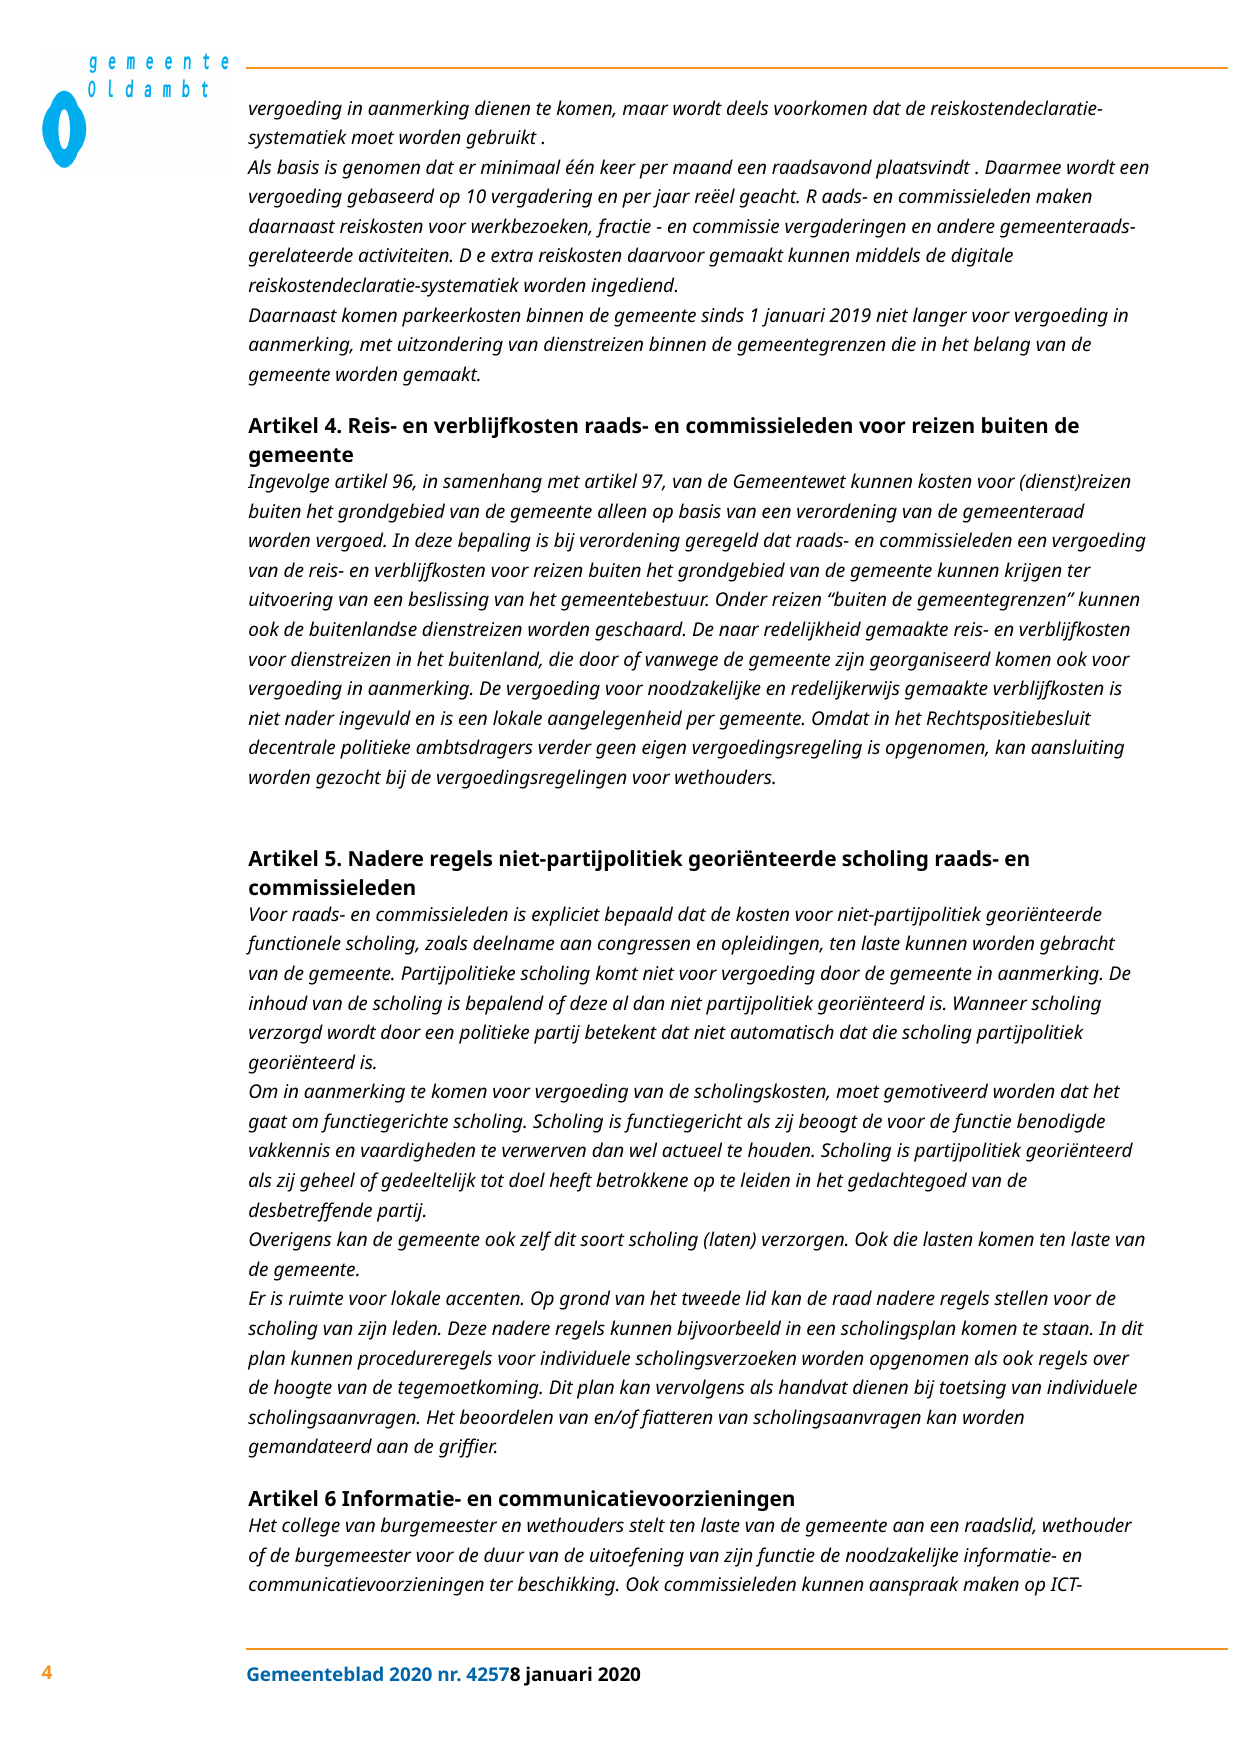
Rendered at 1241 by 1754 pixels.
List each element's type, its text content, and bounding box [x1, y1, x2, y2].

text Het college van burgemeester en wethouders stelt ten laste van de gemeente aan een raadslid, wethouder of de burgemeester voor de duur van de uitoefening van zijn functie de noodzakelijke informatie- en communicatievoorzieningen ter beschikking. Ook commissieleden kunnen aanspraak maken op ICT- [248, 1512, 1152, 1597]
text Als basis is genomen dat er minimaal één keer per maand een raadsavond plaatsvindt . Daarmee wordt een vergoeding gebaseerd op 10 vergadering en per jaar reëel geacht. R aads- en commissieleden maken daarnaast reiskosten voor werkbezoeken, fractie - en commissie vergaderingen en andere gemeenteraads-gerelateerde activiteiten. D e extra reiskosten daarvoor gemaakt kunnen middels de digitale reiskostendeclaratie-systematiek worden ingediend. [248, 154, 1152, 298]
text Ingevolge artikel 96, in samenhang met artikel 97, van de Gemeentewet kunnen kosten voor (dienst)reizen buiten het grondgebied van de gemeente alleen op basis van een verordening van de gemeenteraad worden vergoed. In deze bepaling is bij verordening geregeld dat raads- en commissieleden een vergoeding van de reis- en verblijfkosten voor reizen buiten het grondgebied van de gemeente kunnen krijgen ter uitvoering van een beslissing van het gemeentebestuur. Onder reizen “buiten de gemeentegrenzen” kunnen ook de buitenlandse dienstreizen worden geschaard. De naar redelijkheid gemaakte reis- en verblijfkosten voor dienstreizen in het buitenland, die door of vanwege de gemeente zijn georganiseerd komen ook voor vergoeding in aanmerking. De vergoeding voor noodzakelijke en redelijkerwijs gemaakte verblijfkosten is niet nader ingevuld en is een lokale aangelegenheid per gemeente. Omdat in het Rechtspositiebesluit decentrale politieke ambtsdragers verder geen eigen vergoedingsregeling is opgenomen, kan aansluiting worden gezocht bij de vergoedingsregelingen voor wethouders. [248, 468, 1152, 790]
text Artikel 5. Nadere regels niet-partijpolitiek georiënteerde scholing raads- en commissieleden [248, 844, 1152, 901]
text Om in aanmerking te komen voor vergoeding van de scholingskosten, moet gemotiveerd worden dat het gaat om functiegerichte scholing. Scholing is functiegericht als zij beoogt de voor de functie benodigde vakkennis en vaardigheden te verwerven dan wel actueel te houden. Scholing is partijpolitiek georiënteerd als zij geheel of gedeeltelijk tot doel heeft betrokkene op te leiden in het gedachtegoed van de desbetreffende partij. [248, 1078, 1152, 1223]
text Artikel 6 Informatie- en communicatievoorzieningen [248, 1484, 1152, 1512]
text Overigens kan de gemeente ook zelf dit soort scholing (laten) verzorgen. Ook die lasten komen ten laste van de gemeente. [248, 1226, 1152, 1282]
text Daarnaast komen parkeerkosten binnen de gemeente sinds 1 januari 2019 niet langer voor vergoeding in aanmerking, met uitzondering van dienstreizen binnen de gemeentegrenzen die in het belang van de gemeente worden gemaakt. [248, 302, 1152, 387]
text vergoeding in aanmerking dienen te komen, maar wordt deels voorkomen dat de reiskostendeclaratie-systematiek moet worden gebruikt . [248, 95, 1152, 150]
picture [41, 47, 231, 172]
text Artikel 4. Reis- en verblijfkosten raads- en commissieleden voor reizen buiten de gemeente [248, 411, 1152, 468]
text Voor raads- en commissieleden is expliciet bepaald dat de kosten voor niet-partijpolitiek georiënteerde functionele scholing, zoals deelname aan congressen en opleidingen, ten laste kunnen worden gebracht van de gemeente. Partijpolitieke scholing komt niet voor vergoeding door de gemeente in aanmerking. De inhoud van de scholing is bepalend of deze al dan niet partijpolitiek georiënteerd is. Wanneer scholing verzorgd wordt door een politieke partij betekent dat niet automatisch dat die scholing partijpolitiek georiënteerd is. [248, 901, 1152, 1075]
text Er is ruimte voor lokale accenten. Op grond van het tweede lid kan de raad nadere regels stellen voor de scholing van zijn leden. Deze nadere regels kunnen bijvoorbeeld in een scholingsplan komen te staan. In dit plan kunnen procedureregels voor individuele scholingsverzoeken worden opgenomen als ook regels over de hoogte van de tegemoetkoming. Dit plan kan vervolgens als handvat dienen bij toetsing van individuele scholingsaanvragen. Het beoordelen van en/of fiatteren van scholingsaanvragen kan worden gemandateerd aan de griffier. [248, 1286, 1152, 1459]
